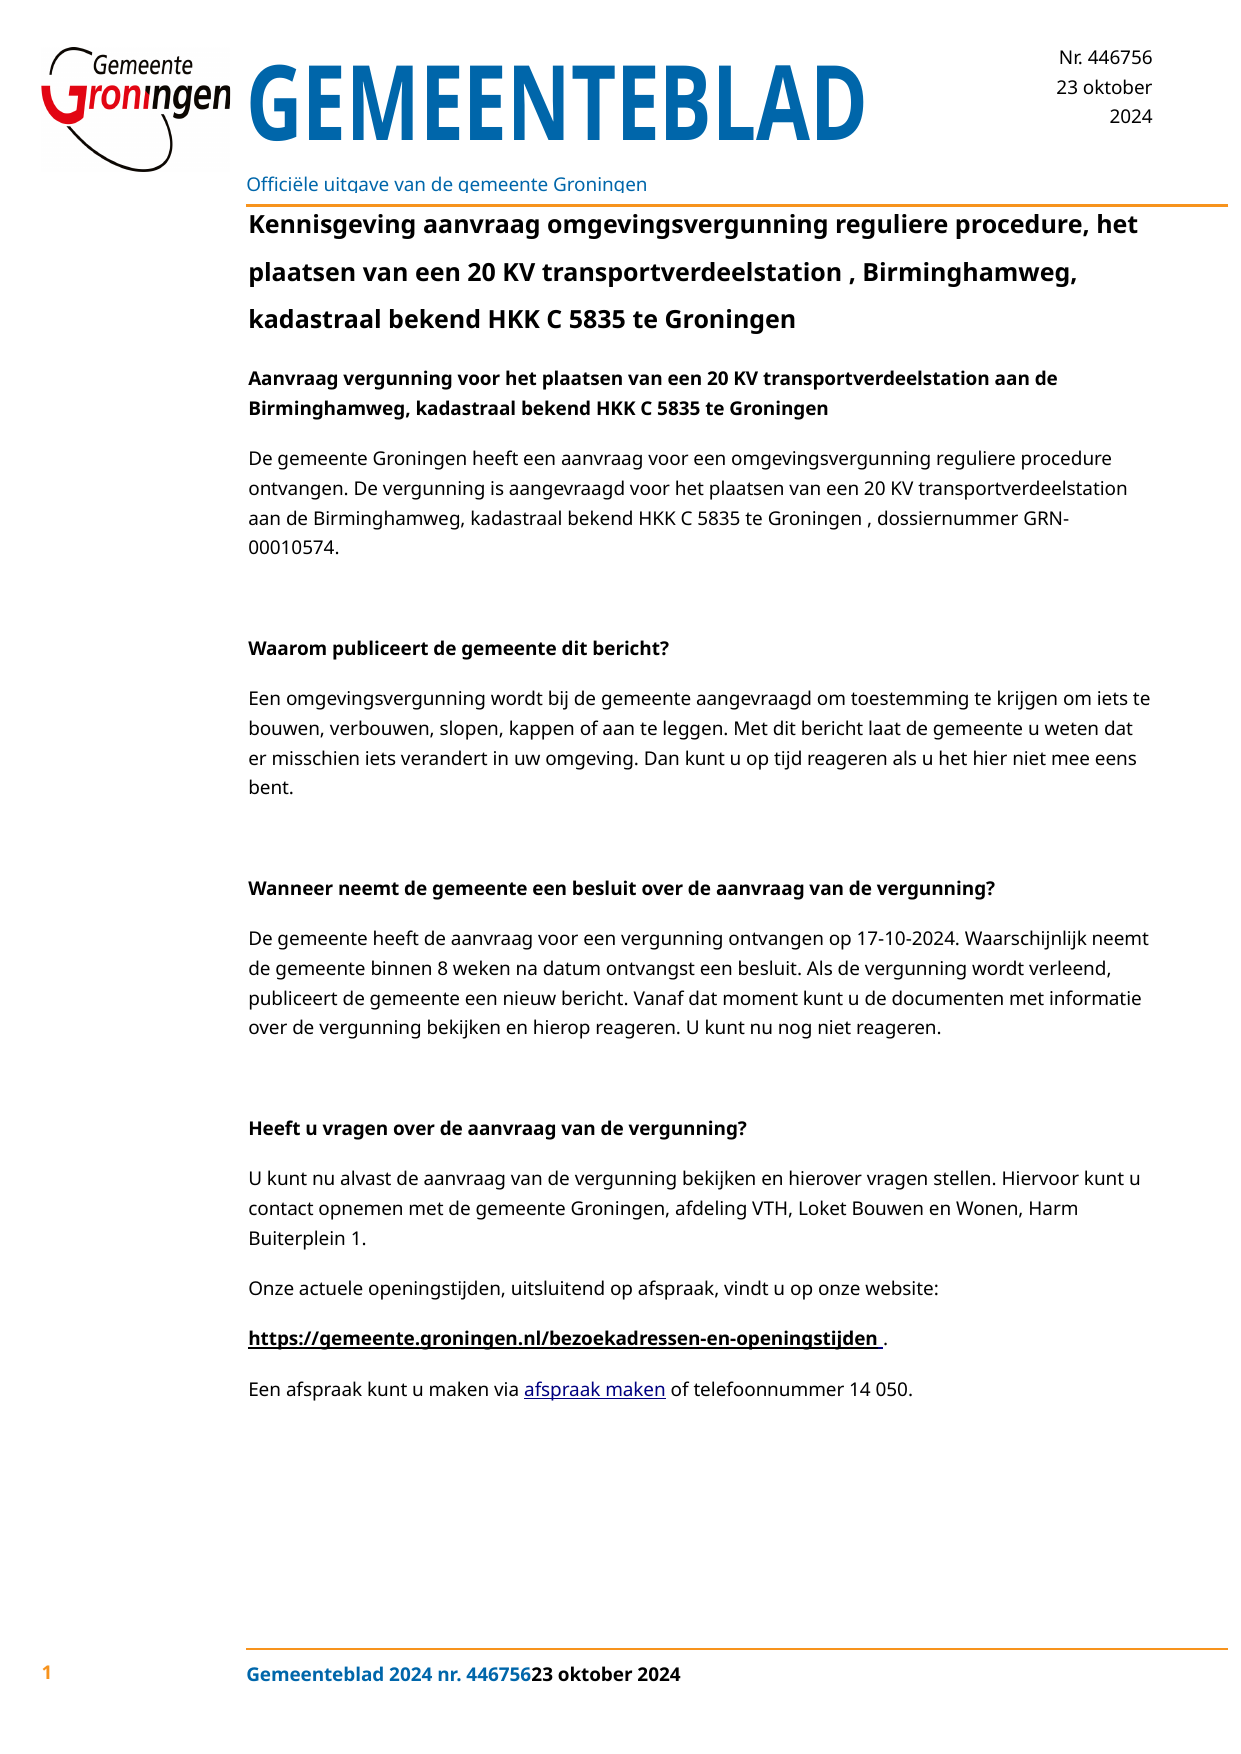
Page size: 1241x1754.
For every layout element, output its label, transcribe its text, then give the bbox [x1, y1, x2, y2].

text Wanneer neemt de gemeente een besluit over de aanvraag van de vergunning? [248, 875, 1152, 901]
text https://gemeente.groningen.nl/bezoekadressen-en-openingstijden . [248, 1326, 1152, 1351]
text Onze actuele openingstijden, uitsluitend op afspraak, vindt u op onze website: [248, 1275, 1152, 1301]
text De gemeente heeft de aanvraag voor een vergunning ontvangen op 17-10-2024. Waarschijnlijk neemt de gemeente binnen 8 weken na datum ontvangst een besluit. Als de vergunning wordt verleend, publiceert de gemeente een nieuw bericht. Vanaf dat moment kunt u de documenten met informatie over de vergunning bekijken en hierop reageren. U kunt nu nog niet reageren. [248, 926, 1152, 1040]
text De gemeente Groningen heeft een aanvraag voor een omgevingsvergunning reguliere procedure ontvangen. De vergunning is aangevraagd voor het plaatsen van een 20 KV transportverdeelstation aan de Birminghamweg, kadastraal bekend HKK C 5835 te Groningen , dossiernummer GRN-00010574. [248, 446, 1152, 560]
text Kennisgeving aanvraag omgevingsvergunning reguliere procedure, het plaatsen van een 20 KV transportverdeelstation , Birminghamweg, kadastraal bekend HKK C 5835 te Groningen [248, 207, 1152, 336]
text Aanvraag vergunning voor het plaatsen van een 20 KV transportverdeelstation aan de Birminghamweg, kadastraal bekend HKK C 5835 te Groningen [248, 366, 1152, 421]
text Een omgevingsvergunning wordt bij de gemeente aangevraagd om toestemming te krijgen om iets te bouwen, verbouwen, slopen, kappen of aan te leggen. Met dit bericht laat de gemeente u weten dat er misschien iets verandert in uw omgeving. Dan kunt u op tijd reageren als u het hier niet mee eens bent. [248, 686, 1152, 800]
text Een afspraak kunt u maken via afspraak maken of telefoonnummer 14 050. [248, 1376, 1152, 1402]
text U kunt nu alvast de aanvraag van de vergunning bekijken en hierover vragen stellen. Hiervoor kunt u contact opnemen met de gemeente Groningen, afdeling VTH, Loket Bouwen en Wonen, Harm Buiterplein 1. [248, 1166, 1152, 1250]
text Waarom publiceert de gemeente dit bericht? [248, 635, 1152, 661]
text Heeft u vragen over de aanvraag van de vergunning? [248, 1115, 1152, 1141]
picture [41, 47, 231, 172]
